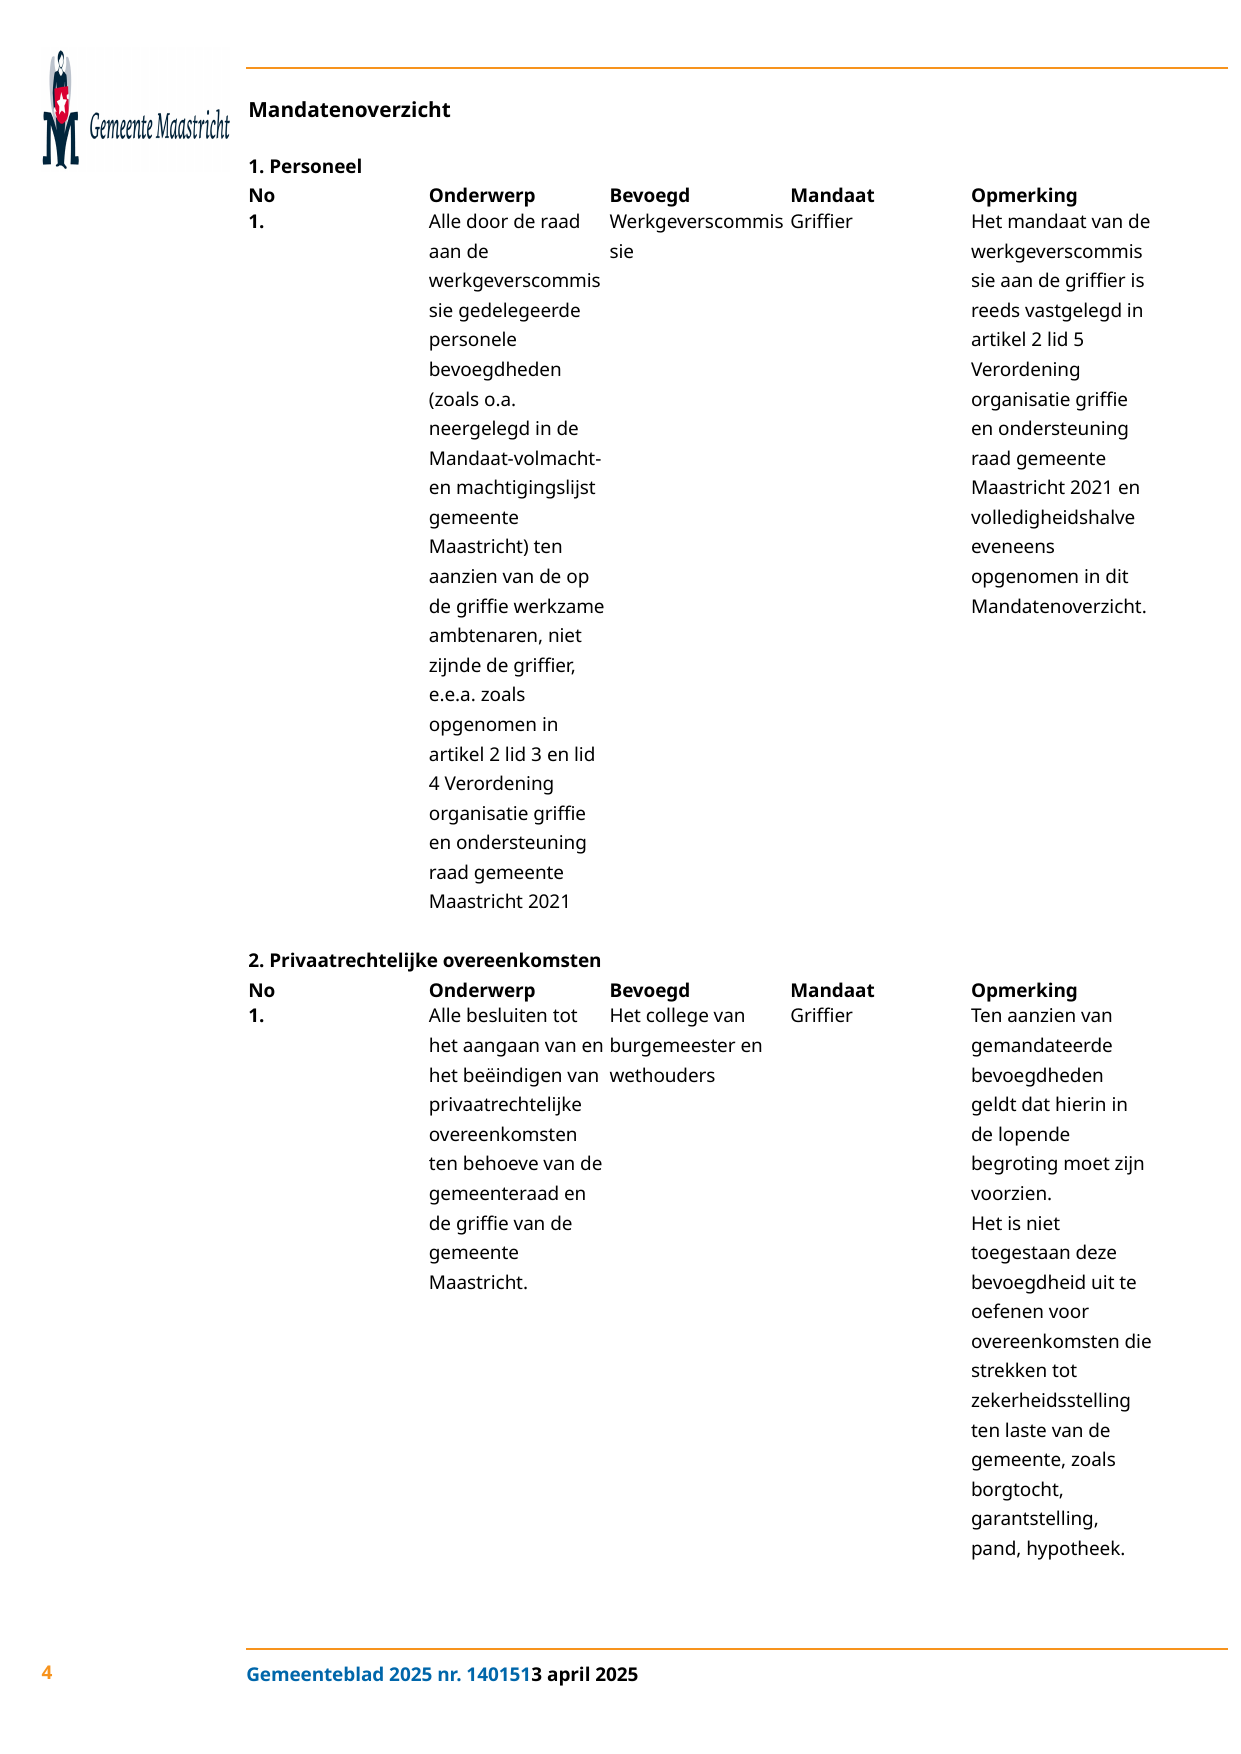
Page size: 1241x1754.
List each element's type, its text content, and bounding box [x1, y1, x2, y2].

table_header Bevoegd [609, 183, 790, 208]
table_cell Alle besluiten tot het aangaan van en het beëindigen van privaatrechtelijke overeenkomsten ten behoeve van de gemeenteraad en de griffie van de gemeente Maastricht. [429, 1003, 609, 1561]
table_cell Werkgeverscommissie [609, 208, 790, 914]
text Mandatenoverzicht [248, 95, 1152, 123]
table_header Opmerking [971, 183, 1152, 208]
table_header Opmerking [971, 977, 1152, 1003]
table_cell Griffier [790, 1003, 971, 1561]
text 1. Personeel [248, 153, 1152, 179]
table_cell 1. [248, 1003, 429, 1561]
table_cell Ten aanzien van gemandateerde bevoegdheden geldt dat hierin in de lopende begroting moet zijn voorzien. Het is niet toegestaan deze bevoegdheid uit te oefenen voor overeenkomsten die strekken tot zekerheidsstelling ten laste van de gemeente, zoals borgtocht, garantstelling, pand, hypotheek. [971, 1003, 1152, 1561]
table_header Onderwerp [429, 183, 609, 208]
text 2. Privaatrechtelijke overeenkomsten [248, 947, 1152, 973]
picture [41, 47, 231, 172]
table_header No [248, 183, 429, 208]
table_header Mandaat [790, 183, 971, 208]
table_header Onderwerp [429, 977, 609, 1003]
table_header Mandaat [790, 977, 971, 1003]
table_cell Alle door de raad aan de werkgeverscommissie gedelegeerde personele bevoegdheden (zoals o.a. neergelegd in de Mandaat-volmacht- en machtigingslijst gemeente Maastricht) ten aanzien van de op de griffie werkzame ambtenaren, niet zijnde de griffier, e.e.a. zoals opgenomen in artikel 2 lid 3 en lid 4 Verordening organisatie griffie en ondersteuning raad gemeente Maastricht 2021 [429, 208, 609, 914]
table_cell 1. [248, 208, 429, 914]
table_cell Het mandaat van de werkgeverscommissie aan de griffier is reeds vastgelegd in artikel 2 lid 5 Verordening organisatie griffie en ondersteuning raad gemeente Maastricht 2021 en volledigheidshalve eveneens opgenomen in dit Mandatenoverzicht. [971, 208, 1152, 914]
table_cell Het college van burgemeester en wethouders [609, 1003, 790, 1561]
table_header No [248, 977, 429, 1003]
table_cell Griffier [790, 208, 971, 914]
table_header Bevoegd [609, 977, 790, 1003]
